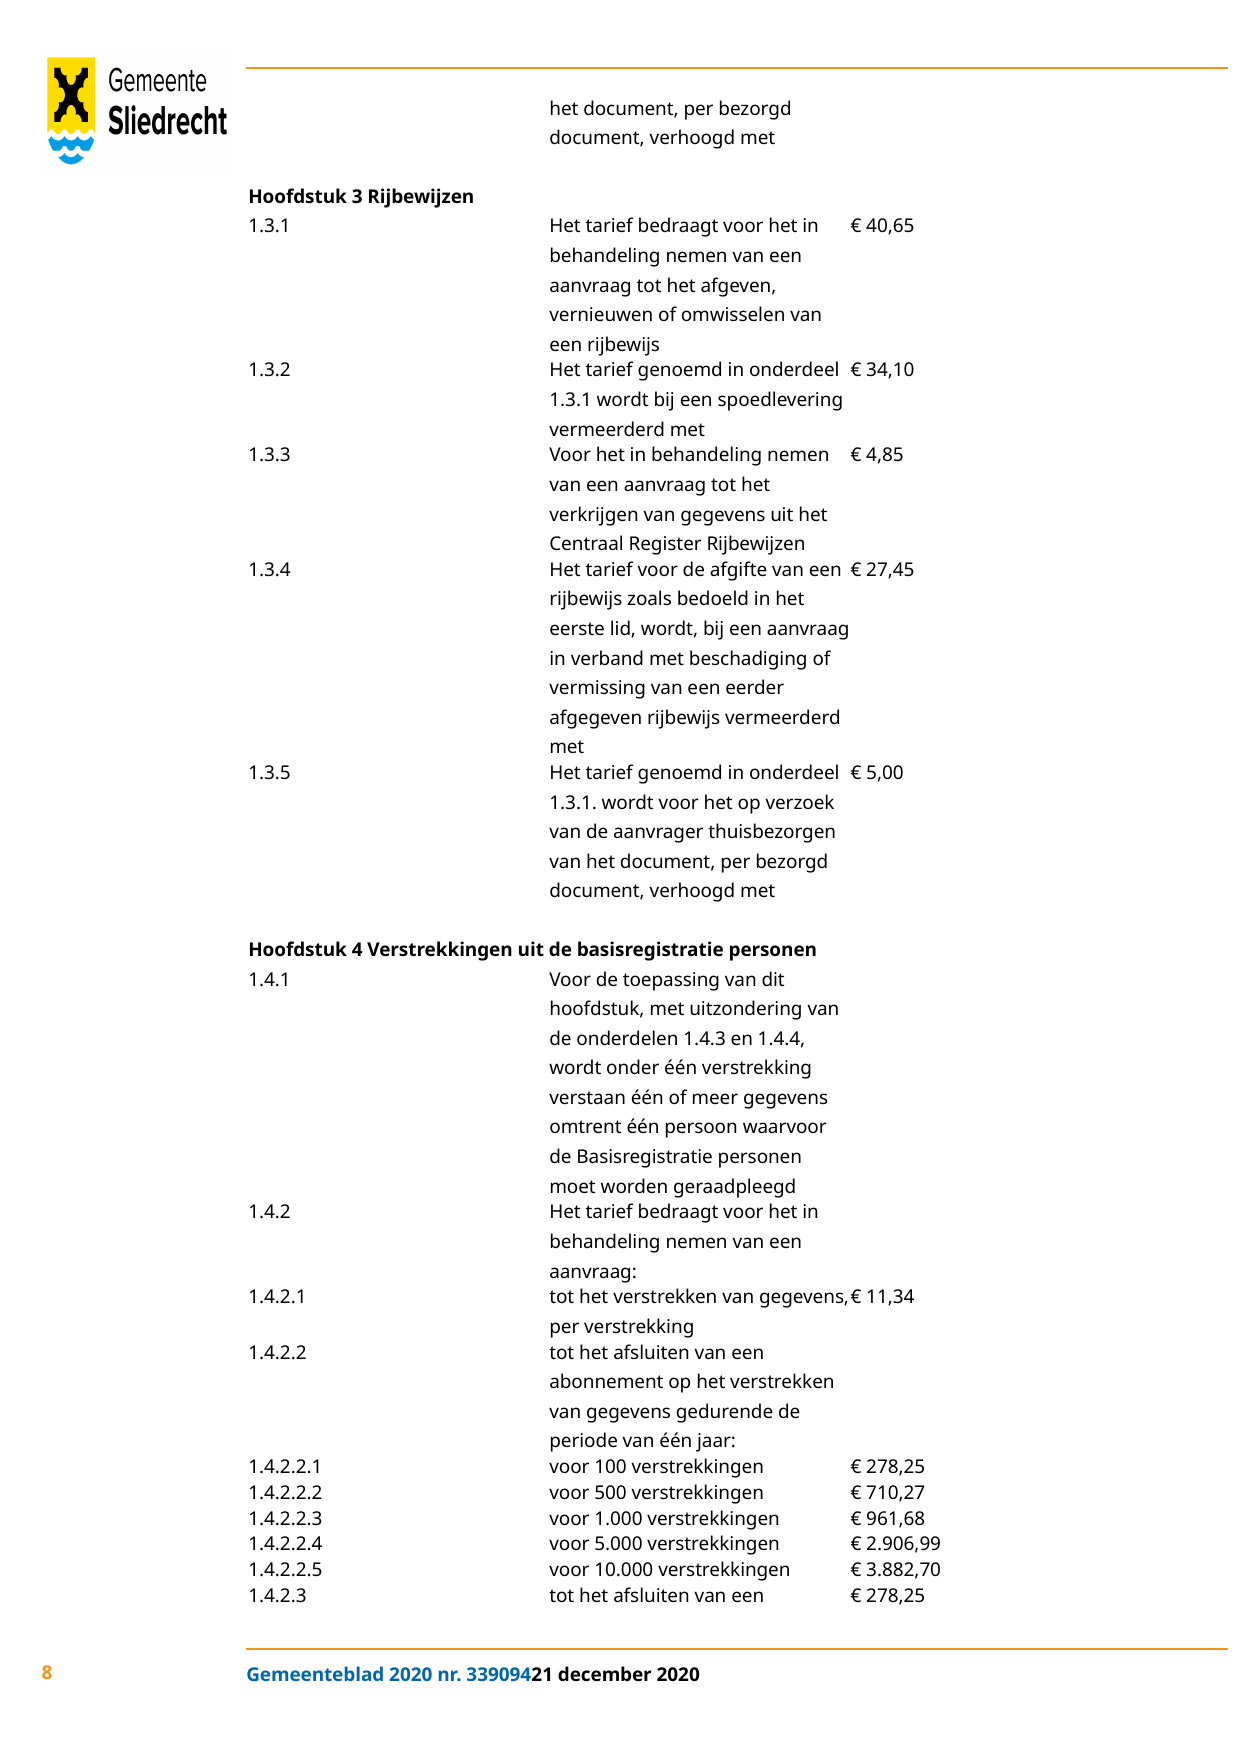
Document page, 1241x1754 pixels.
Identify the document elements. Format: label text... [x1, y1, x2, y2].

table_header 1.3.1 [248, 213, 549, 357]
table_cell € 27,45 [850, 556, 1152, 759]
table_cell 1.4.2.2.2 [248, 1479, 549, 1505]
table_cell 1.3.2 [248, 357, 549, 442]
table_cell tot het afsluiten van een [549, 1582, 850, 1608]
table_header Voor de toepassing van dit hoofdstuk, met uitzondering van de onderdelen 1.4.3 en 1.4.4, wordt onder één verstrekking verstaan één of meer gegevens omtrent één persoon waarvoor de Basisregistratie personen moet worden geraadpleegd [549, 966, 850, 1199]
text Hoofdstuk 3 Rijbewijzen [248, 183, 1152, 209]
text Hoofdstuk 4 Verstrekkingen uit de basisregistratie personen [248, 936, 1152, 962]
table_cell 1.3.4 [248, 556, 549, 759]
table_cell € 3.882,70 [850, 1556, 1152, 1582]
table_cell € 278,25 [850, 1582, 1152, 1608]
table_cell voor 500 verstrekkingen [549, 1479, 850, 1505]
table_cell € 2.906,99 [850, 1531, 1152, 1556]
table_cell voor 1.000 verstrekkingen [549, 1505, 850, 1531]
table_cell voor 5.000 verstrekkingen [549, 1531, 850, 1556]
table_cell [850, 1339, 1152, 1453]
table_cell Het tarief genoemd in onderdeel 1.3.1 wordt bij een spoedlevering vermeerderd met [549, 357, 850, 442]
table_cell 1.4.2.2 [248, 1339, 549, 1453]
table_cell € 4,85 [850, 442, 1152, 556]
table_cell 1.3.3 [248, 442, 549, 556]
table_cell € 710,27 [850, 1479, 1152, 1505]
table_cell voor 100 verstrekkingen [549, 1453, 850, 1479]
table_header Het tarief bedraagt voor het in behandeling nemen van een aanvraag tot het afgeven, vernieuwen of omwisselen van een rijbewijs [549, 213, 850, 357]
table_cell het document, per bezorgd document, verhoogd met [549, 95, 850, 150]
table_cell 1.4.2.2.3 [248, 1505, 549, 1531]
table_cell [248, 95, 549, 150]
picture [41, 47, 231, 172]
table_cell 1.4.2.2.4 [248, 1531, 549, 1556]
table_cell [850, 1199, 1152, 1283]
table_cell voor 10.000 verstrekkingen [549, 1556, 850, 1582]
table_header 1.4.1 [248, 966, 549, 1199]
table_cell 1.4.2.1 [248, 1284, 549, 1339]
table_cell [850, 95, 1152, 150]
table_cell Het tarief genoemd in onderdeel 1.3.1. wordt voor het op verzoek van de aanvrager thuisbezorgen van het document, per bezorgd document, verhoogd met [549, 759, 850, 903]
table_cell € 961,68 [850, 1505, 1152, 1531]
table_header € 40,65 [850, 213, 1152, 357]
table_cell € 278,25 [850, 1453, 1152, 1479]
table_cell Het tarief voor de afgifte van een rijbewijs zoals bedoeld in het eerste lid, wordt, bij een aanvraag in verband met beschadiging of vermissing van een eerder afgegeven rijbewijs vermeerderd met [549, 556, 850, 759]
table_cell € 5,00 [850, 759, 1152, 903]
table_header [850, 966, 1152, 1199]
table_cell 1.3.5 [248, 759, 549, 903]
table_cell 1.4.2.2.5 [248, 1556, 549, 1582]
table_cell tot het afsluiten van een abonnement op het verstrekken van gegevens gedurende de periode van één jaar: [549, 1339, 850, 1453]
table_cell € 34,10 [850, 357, 1152, 442]
table_cell 1.4.2.2.1 [248, 1453, 549, 1479]
table_cell Het tarief bedraagt voor het in behandeling nemen van een aanvraag: [549, 1199, 850, 1283]
table_cell 1.4.2 [248, 1199, 549, 1283]
table_cell 1.4.2.3 [248, 1582, 549, 1608]
table_cell tot het verstrekken van gegevens, per verstrekking [549, 1284, 850, 1339]
table_cell € 11,34 [850, 1284, 1152, 1339]
table_cell Voor het in behandeling nemen van een aanvraag tot het verkrijgen van gegevens uit het Centraal Register Rijbewijzen [549, 442, 850, 556]
